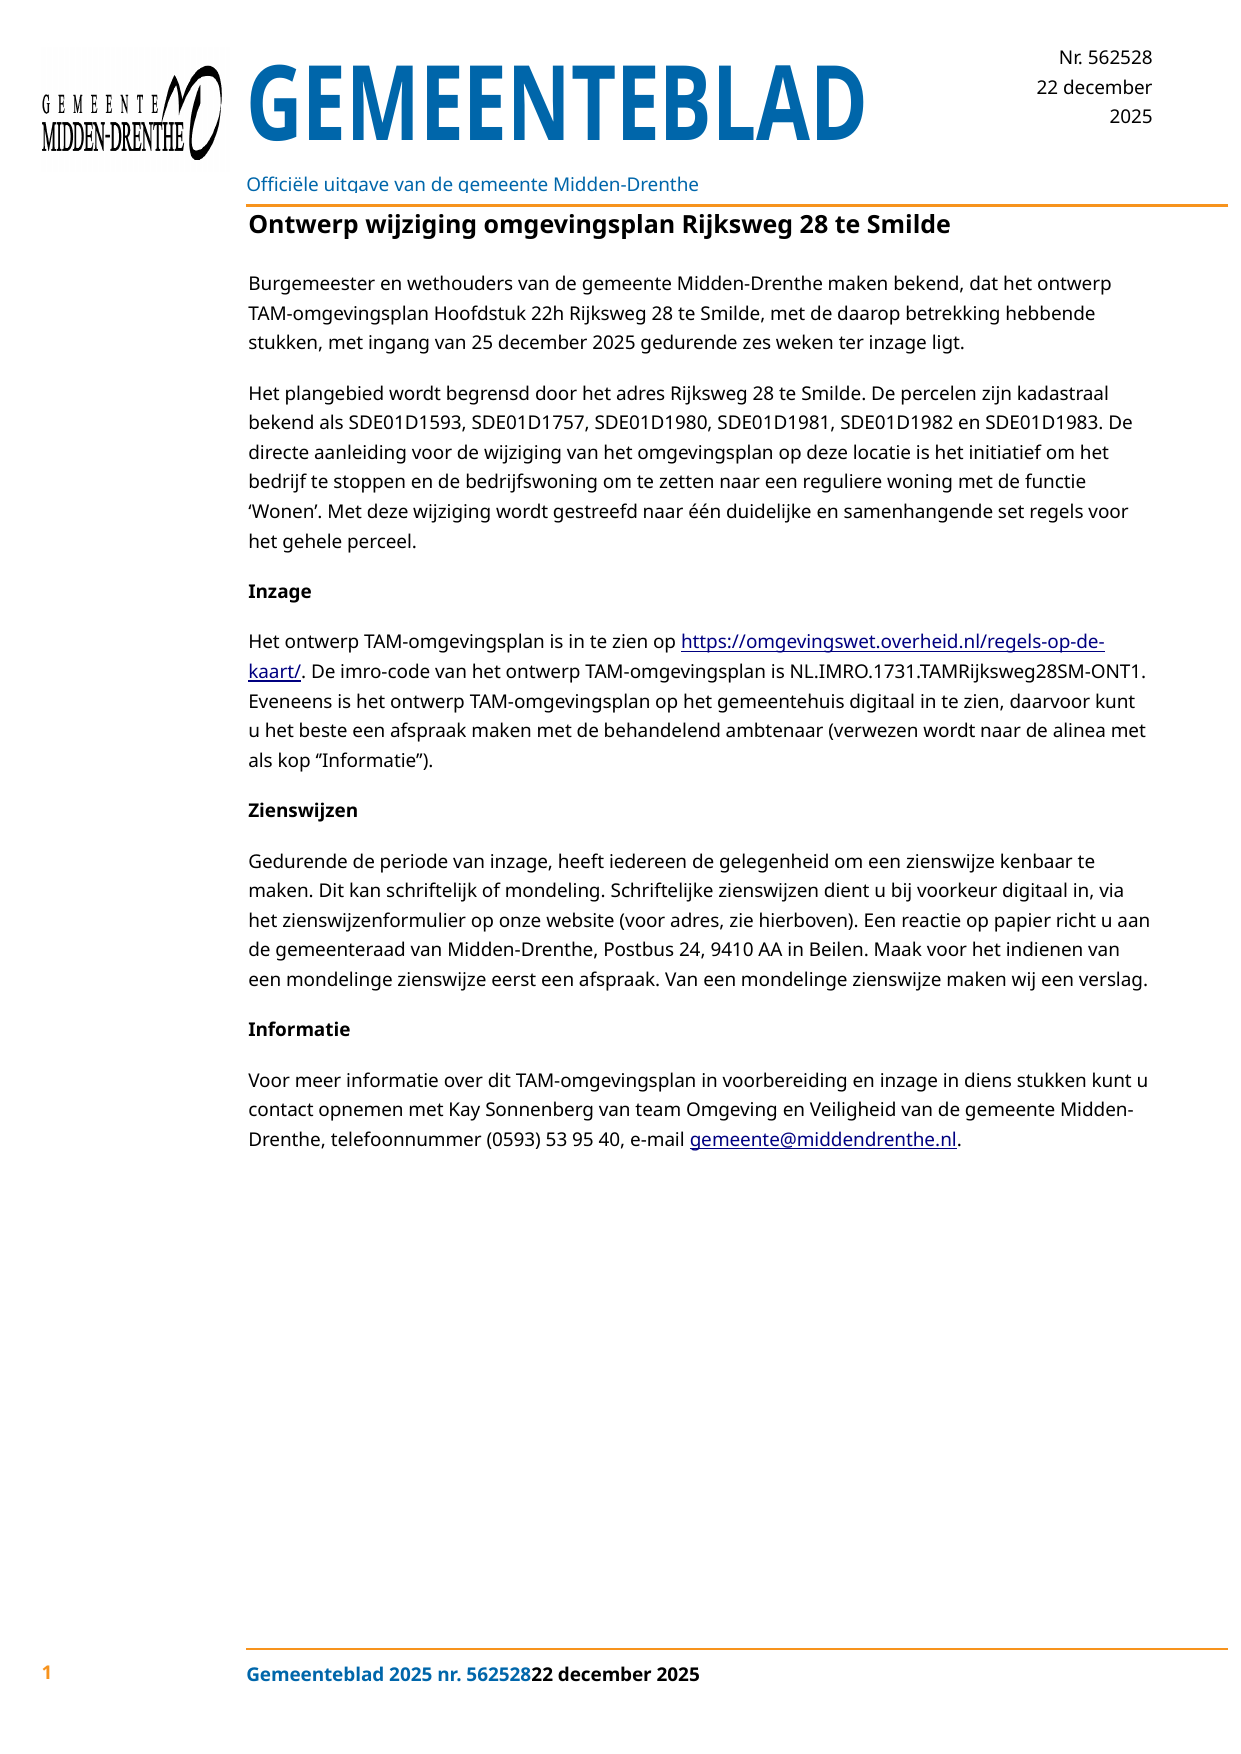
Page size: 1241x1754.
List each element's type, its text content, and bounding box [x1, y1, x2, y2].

text Voor meer informatie over dit TAM-omgevingsplan in voorbereiding en inzage in diens stukken kunt u contact opnemen met Kay Sonnenberg van team Omgeving en Veiligheid van de gemeente Midden-Drenthe, telefoonnummer (0593) 53 95 40, e-mail gemeente@middendrenthe.nl. [248, 1067, 1152, 1152]
text Gedurende de periode van inzage, heeft iedereen de gelegenheid om een zienswijze kenbaar te maken. Dit kan schriftelijk of mondeling. Schriftelijke zienswijzen dient u bij voorkeur digitaal in, via het zienswijzenformulier op onze website (voor adres, zie hierboven). Een reactie op papier richt u aan de gemeenteraad van Midden-Drenthe, Postbus 24, 9410 AA in Beilen. Maak voor het indienen van een mondelinge zienswijze eerst een afspraak. Van een mondelinge zienswijze maken wij een verslag. [248, 848, 1152, 992]
text Ontwerp wijziging omgevingsplan Rijksweg 28 te Smilde [248, 207, 1152, 241]
text Informatie [248, 1017, 1152, 1042]
text Het plangebied wordt begrensd door het adres Rijksweg 28 te Smilde. De percelen zijn kadastraal bekend als SDE01D1593, SDE01D1757, SDE01D1980, SDE01D1981, SDE01D1982 en SDE01D1983. De directe aanleiding voor de wijziging van het omgevingsplan op deze locatie is het initiatief om het bedrijf te stoppen en de bedrijfswoning om te zetten naar een reguliere woning met de functie ‘Wonen’. Met deze wijziging wordt gestreefd naar één duidelijke en samenhangende set regels voor het gehele perceel. [248, 380, 1152, 553]
text Inzage [248, 578, 1152, 604]
picture [41, 47, 231, 172]
text Zienswijzen [248, 797, 1152, 823]
text Het ontwerp TAM-omgevingsplan is in te zien op https://omgevingswet.overheid.nl/regels-op-de-kaart/. De imro-code van het ontwerp TAM-omgevingsplan is NL.IMRO.1731.TAMRijksweg28SM-ONT1. Eveneens is het ontwerp TAM-omgevingsplan op het gemeentehuis digitaal in te zien, daarvoor kunt u het beste een afspraak maken met de behandelend ambtenaar (verwezen wordt naar de alinea met als kop ‘’Informatie’’). [248, 629, 1152, 773]
text Burgemeester en wethouders van de gemeente Midden-Drenthe maken bekend, dat het ontwerp TAM-omgevingsplan Hoofdstuk 22h Rijksweg 28 te Smilde, met de daarop betrekking hebbende stukken, met ingang van 25 december 2025 gedurende zes weken ter inzage ligt. [248, 270, 1152, 355]
